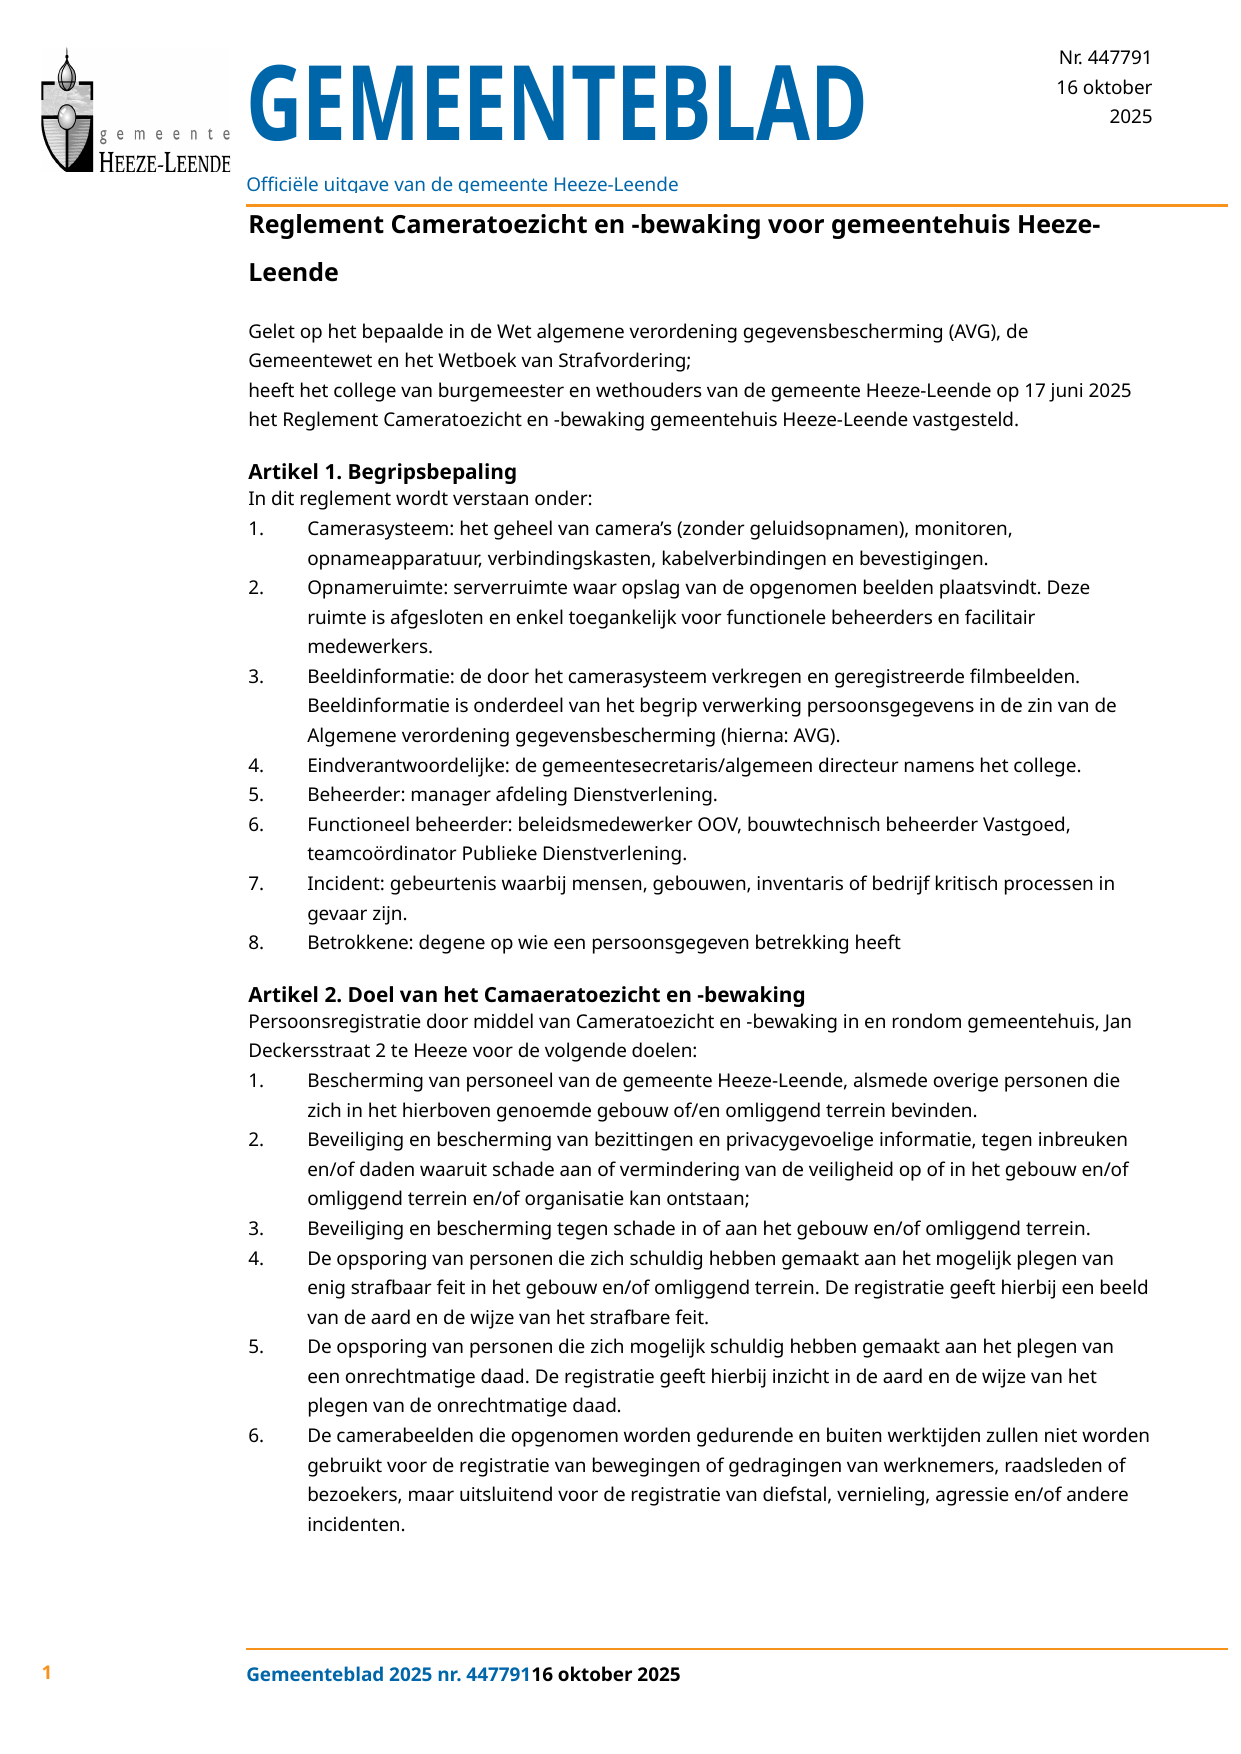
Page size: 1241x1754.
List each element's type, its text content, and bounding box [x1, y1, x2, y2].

text Artikel 2. Doel van het Camaeratoezicht en -bewaking [248, 980, 1152, 1008]
list Incident: gebeurtenis waarbij mensen, gebouwen, inventaris of bedrijf kritisch processen in gevaar zijn. [248, 870, 1152, 925]
list Beheerder: manager afdeling Dienstverlening. [248, 781, 1152, 807]
list Beveiliging en bescherming tegen schade in of aan het gebouw en/of omliggend terrein. [248, 1215, 1152, 1241]
list Beeldinformatie: de door het camerasysteem verkregen en geregistreerde filmbeelden. Beeldinformatie is onderdeel van het begrip verwerking persoonsgegevens in de zin van de Algemene verordening gegevensbescherming (hierna: AVG). [248, 663, 1152, 748]
text Reglement Cameratoezicht en -bewaking voor gemeentehuis Heeze-Leende [248, 207, 1152, 288]
text Persoonsregistratie door middel van Cameratoezicht en -bewaking in en rondom gemeentehuis, Jan Deckersstraat 2 te Heeze voor de volgende doelen: [248, 1008, 1152, 1063]
list Functioneel beheerder: beleidsmedewerker OOV, bouwtechnisch beheerder Vastgoed, teamcoördinator Publieke Dienstverlening. [248, 811, 1152, 866]
list Betrokkene: degene op wie een persoonsgegeven betrekking heeft [248, 929, 1152, 955]
list Opnameruimte: serverruimte waar opslag van de opgenomen beelden plaatsvindt. Deze ruimte is afgesloten en enkel toegankelijk voor functionele beheerders en facilitair medewerkers. [248, 574, 1152, 659]
text heeft het college van burgemeester en wethouders van de gemeente Heeze-Leende op 17 juni 2025 het Reglement Cameratoezicht en -bewaking gemeentehuis Heeze-Leende vastgesteld. [248, 377, 1152, 432]
text Gelet op het bepaalde in de Wet algemene verordening gegevensbescherming (AVG), de Gemeentewet en het Wetboek van Strafvordering; [248, 318, 1152, 373]
list De opsporing van personen die zich mogelijk schuldig hebben gemaakt aan het plegen van een onrechtmatige daad. De registratie geeft hierbij inzicht in de aard en de wijze van het plegen van de onrechtmatige daad. [248, 1333, 1152, 1418]
list Bescherming van personeel van de gemeente Heeze-Leende, alsmede overige personen die zich in het hierboven genoemde gebouw of/en omliggend terrein bevinden. [248, 1067, 1152, 1123]
list Camerasysteem: het geheel van camera’s (zonder geluidsopnamen), monitoren, opnameapparatuur, verbindingskasten, kabelverbindingen en bevestigingen. [248, 515, 1152, 570]
list Eindverantwoordelijke: de gemeentesecretaris/algemeen directeur namens het college. [248, 752, 1152, 777]
list De camerabeelden die opgenomen worden gedurende en buiten werktijden zullen niet worden gebruikt voor de registratie van bewegingen of gedragingen van werknemers, raadsleden of bezoekers, maar uitsluitend voor de registratie van diefstal, vernieling, agressie en/of andere incidenten. [248, 1422, 1152, 1537]
picture [41, 47, 231, 172]
text Artikel 1. Begripsbepaling [248, 457, 1152, 486]
list De opsporing van personen die zich schuldig hebben gemaakt aan het mogelijk plegen van enig strafbaar feit in het gebouw en/of omliggend terrein. De registratie geeft hierbij een beeld van de aard en de wijze van het strafbare feit. [248, 1245, 1152, 1330]
list Beveiliging en bescherming van bezittingen en privacygevoelige informatie, tegen inbreuken en/of daden waaruit schade aan of vermindering van de veiligheid op of in het gebouw en/of omliggend terrein en/of organisatie kan ontstaan; [248, 1126, 1152, 1211]
text In dit reglement wordt verstaan onder: [248, 486, 1152, 511]
